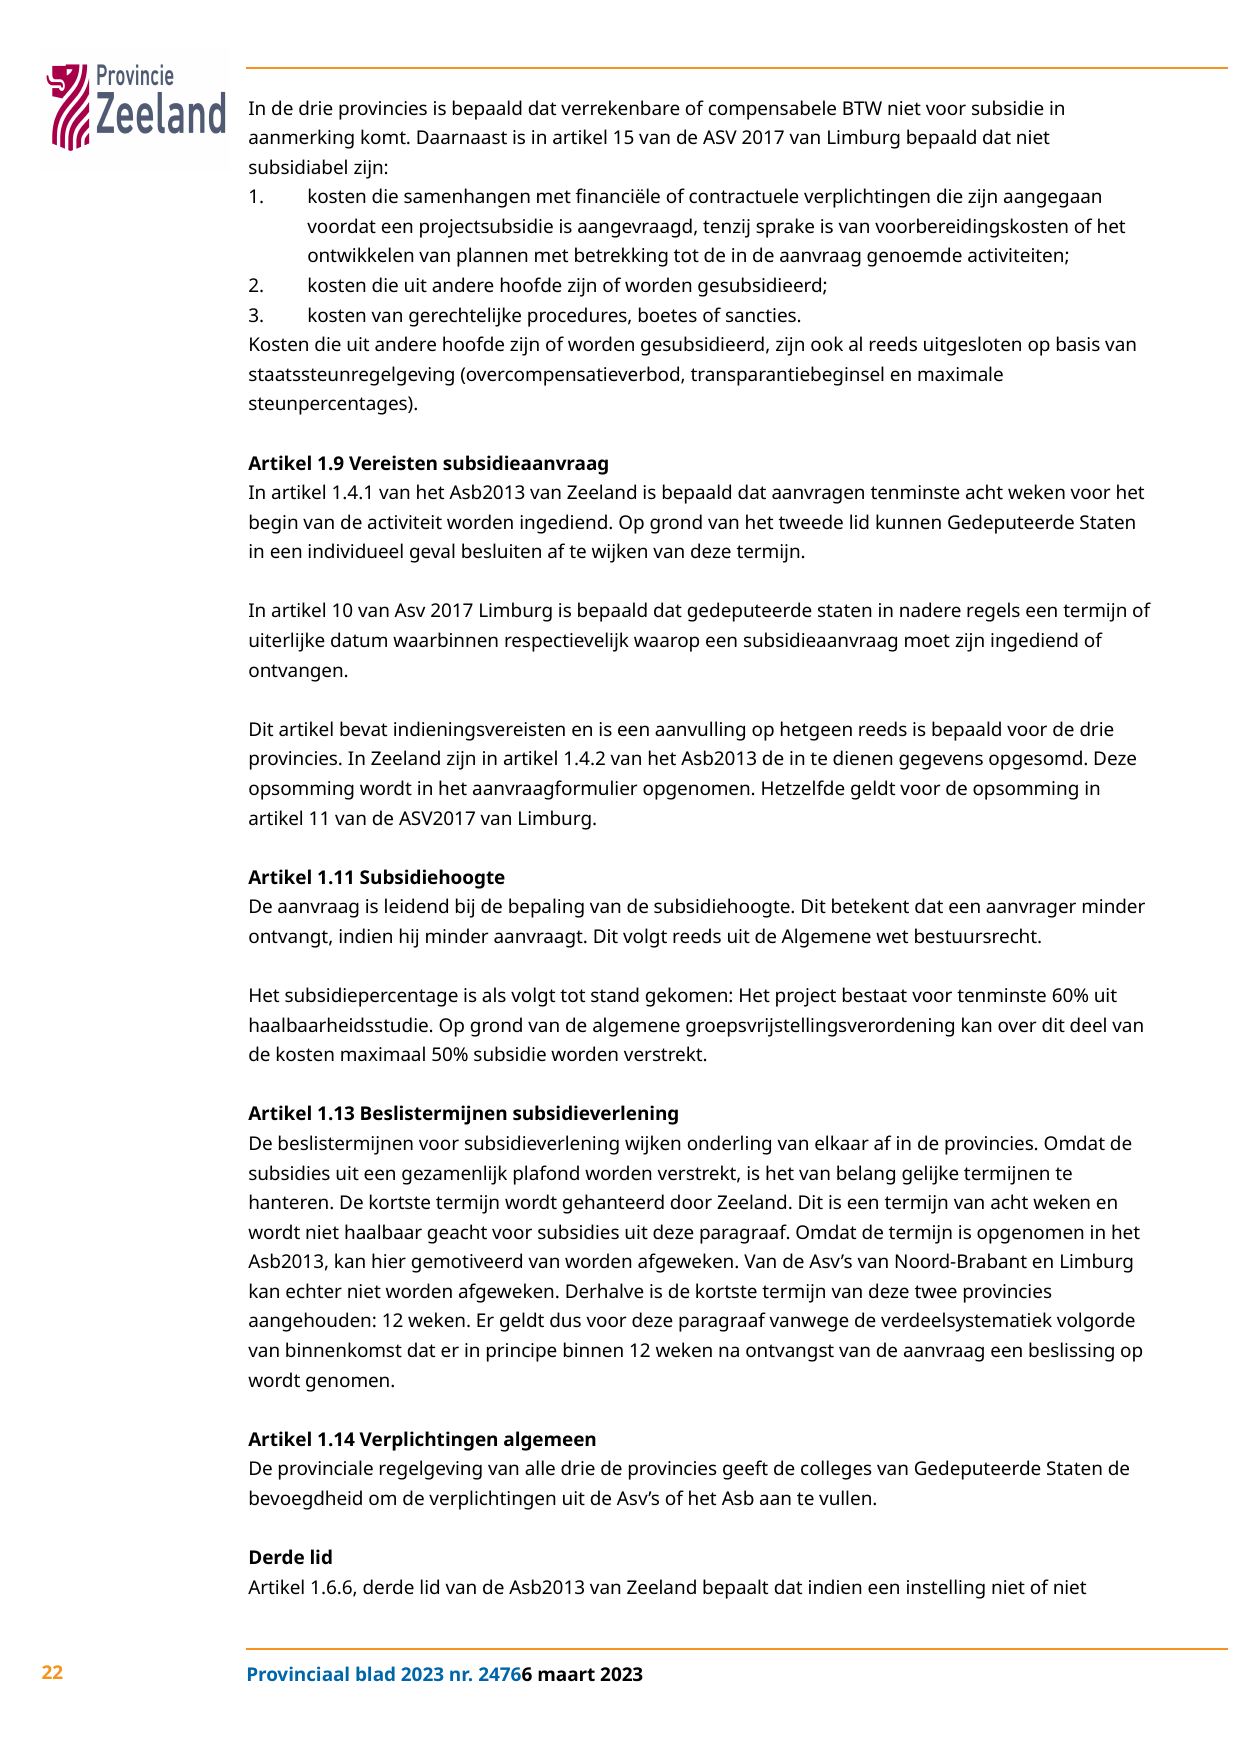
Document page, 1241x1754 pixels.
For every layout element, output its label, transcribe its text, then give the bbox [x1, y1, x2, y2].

text In artikel 10 van Asv 2017 Limburg is bepaald dat gedeputeerde staten in nadere regels een termijn of uiterlijke datum waarbinnen respectievelijk waarop een subsidieaanvraag moet zijn ingediend of ontvangen. [248, 598, 1152, 683]
text In artikel 1.4.1 van het Asb2013 van Zeeland is bepaald dat aanvragen tenminste acht weken voor het begin van de activiteit worden ingediend. Op grond van het tweede lid kunnen Gedeputeerde Staten in een individueel geval besluiten af te wijken van deze termijn. [248, 479, 1152, 564]
list kosten van gerechtelijke procedures, boetes of sancties. [248, 302, 1152, 328]
text Artikel 1.9 Vereisten subsidieaanvraag [248, 450, 1152, 476]
text Dit artikel bevat indieningsvereisten en is een aanvulling op hetgeen reeds is bepaald voor de drie provincies. In Zeeland zijn in artikel 1.4.2 van het Asb2013 de in te dienen gegevens opgesomd. Deze opsomming wordt in het aanvraagformulier opgenomen. Hetzelfde geldt voor de opsomming in artikel 11 van de ASV2017 van Limburg. [248, 716, 1152, 831]
text In de drie provincies is bepaald dat verrekenbare of compensabele BTW niet voor subsidie in aanmerking komt. Daarnaast is in artikel 15 van de ASV 2017 van Limburg bepaald dat niet subsidiabel zijn: [248, 95, 1152, 180]
text Derde lid [248, 1544, 1152, 1570]
text Artikel 1.13 Beslistermijnen subsidieverlening [248, 1101, 1152, 1126]
picture [41, 47, 231, 172]
text Kosten die uit andere hoofde zijn of worden gesubsidieerd, zijn ook al reeds uitgesloten op basis van staatssteunregelgeving (overcompensatieverbod, transparantiebeginsel en maximale steunpercentages). [248, 331, 1152, 416]
list kosten die samenhangen met financiële of contractuele verplichtingen die zijn aangegaan voordat een projectsubsidie is aangevraagd, tenzij sprake is van voorbereidingskosten of het ontwikkelen van plannen met betrekking tot de in de aanvraag genoemde activiteiten; [248, 183, 1152, 268]
text Het subsidiepercentage is als volgt tot stand gekomen: Het project bestaat voor tenminste 60% uit haalbaarheidsstudie. Op grond van de algemene groepsvrijstellingsverordening kan over dit deel van de kosten maximaal 50% subsidie worden verstrekt. [248, 982, 1152, 1067]
text De beslistermijnen voor subsidieverlening wijken onderling van elkaar af in de provincies. Omdat de subsidies uit een gezamenlijk plafond worden verstrekt, is het van belang gelijke termijnen te hanteren. De kortste termijn wordt gehanteerd door Zeeland. Dit is een termijn van acht weken en wordt niet haalbaar geacht voor subsidies uit deze paragraaf. Omdat de termijn is opgenomen in het Asb2013, kan hier gemotiveerd van worden afgeweken. Van de Asv’s van Noord-Brabant en Limburg kan echter niet worden afgeweken. Derhalve is de kortste termijn van deze twee provincies aangehouden: 12 weken. Er geldt dus voor deze paragraaf vanwege de verdeelsystematiek volgorde van binnenkomst dat er in principe binnen 12 weken na ontvangst van de aanvraag een beslissing op wordt genomen. [248, 1130, 1152, 1393]
text Artikel 1.6.6, derde lid van de Asb2013 van Zeeland bepaalt dat indien een instelling niet of niet [248, 1574, 1152, 1600]
text Artikel 1.14 Verplichtingen algemeen [248, 1426, 1152, 1452]
text De provinciale regelgeving van alle drie de provincies geeft de colleges van Gedeputeerde Staten de bevoegdheid om de verplichtingen uit de Asv’s of het Asb aan te vullen. [248, 1456, 1152, 1511]
list kosten die uit andere hoofde zijn of worden gesubsidieerd; [248, 272, 1152, 298]
text De aanvraag is leidend bij de bepaling van de subsidiehoogte. Dit betekent dat een aanvrager minder ontvangt, indien hij minder aanvraagt. Dit volgt reeds uit de Algemene wet bestuursrecht. [248, 893, 1152, 949]
text Artikel 1.11 Subsidiehoogte [248, 864, 1152, 890]
